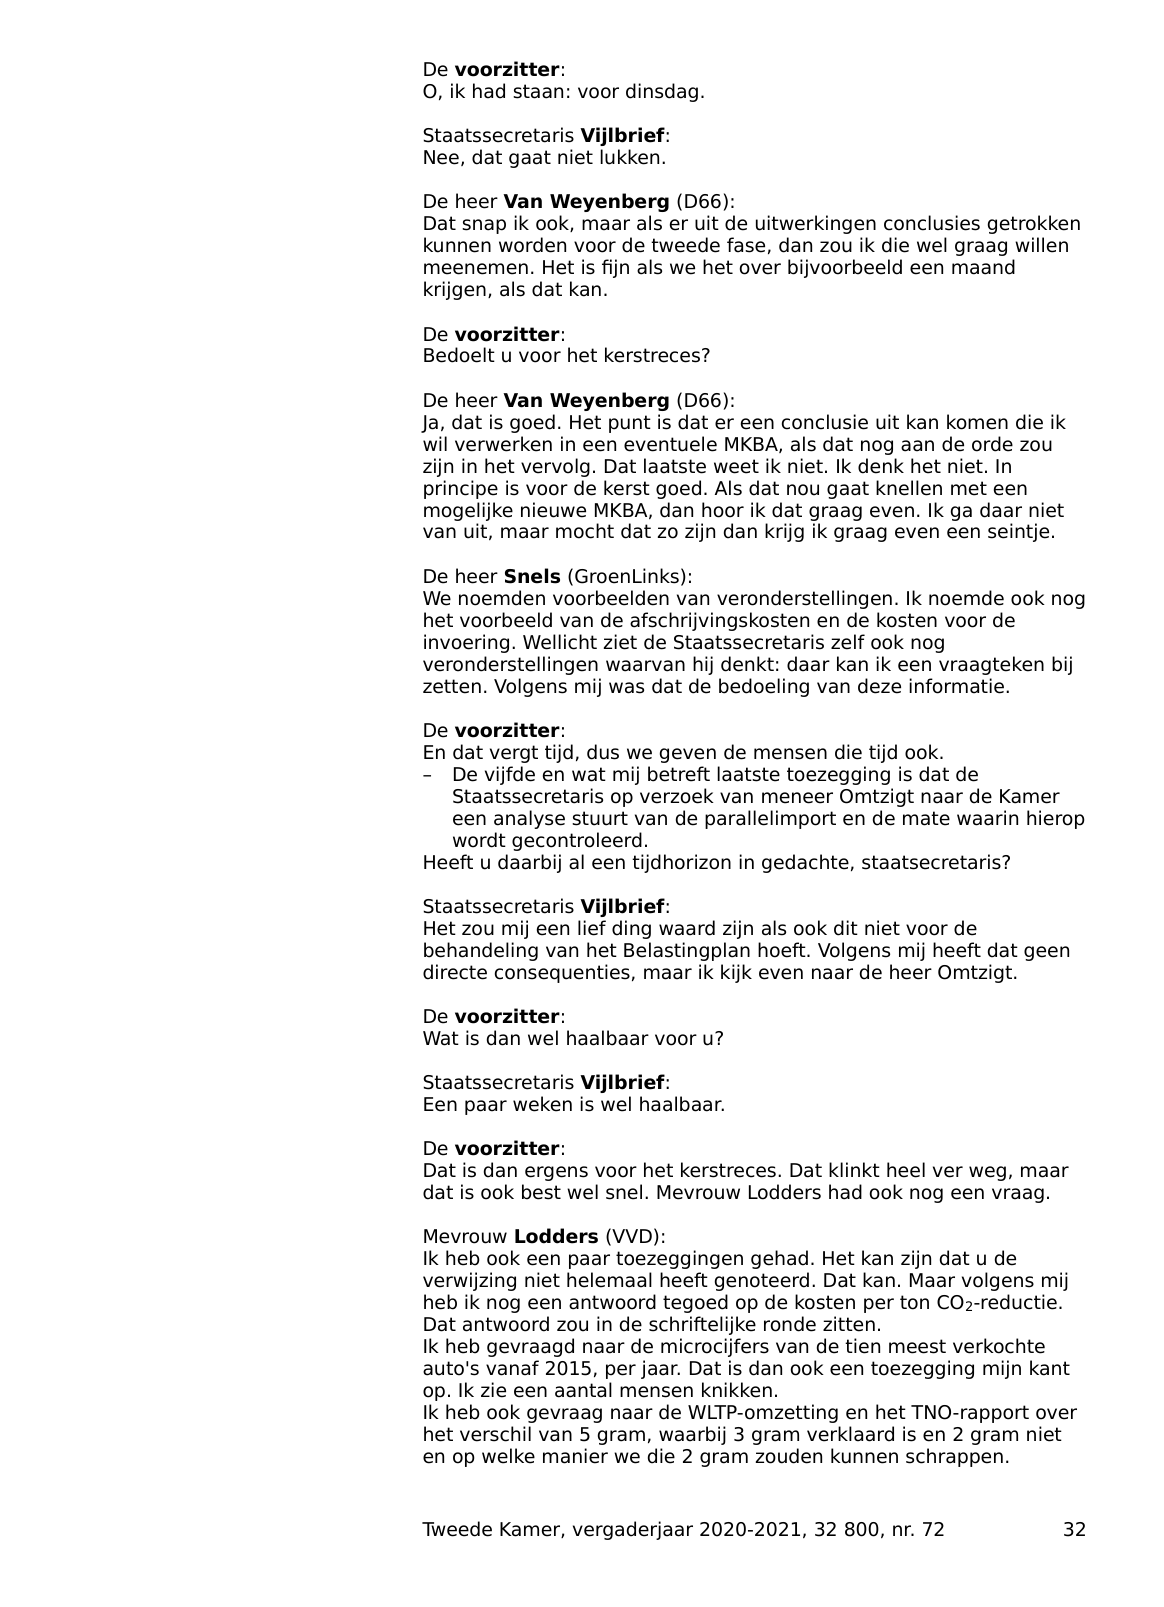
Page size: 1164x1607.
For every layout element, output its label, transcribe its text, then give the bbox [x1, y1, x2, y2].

text Het zou mij een lief ding waard zijn als ook dit niet voor de behandeling van het Belastingplan hoeft. Volgens mij heeft dat geen directe consequenties, maar ik kijk even naar de heer Omtzigt. [422, 918, 1087, 984]
text Staatssecretaris Vijlbrief: [422, 896, 1087, 918]
text Mevrouw Lodders (VVD): [422, 1226, 1087, 1248]
text De heer Van Weyenberg (D66): [422, 389, 1087, 412]
text De voorzitter: [422, 1006, 1087, 1028]
text En dat vergt tijd, dus we geven de mensen die tijd ook. [422, 742, 1087, 764]
text Ik heb gevraagd naar de microcijfers van de tien meest verkochte auto's vanaf 2015, per jaar. Dat is dan ook een toezegging mijn kant op. Ik zie een aantal mensen knikken. [422, 1336, 1087, 1402]
text Dat snap ik ook, maar als er uit de uitwerkingen conclusies getrokken kunnen worden voor de tweede fase, dan zou ik die wel graag willen meenemen. Het is fijn als we het over bijvoorbeeld een maand krijgen, als dat kan. [422, 213, 1087, 301]
text De voorzitter: [422, 720, 1087, 742]
text Dat is dan ergens voor het kerstreces. Dat klinkt heel ver weg, maar dat is ook best wel snel. Mevrouw Lodders had ook nog een vraag. [422, 1160, 1087, 1204]
text Bedoelt u voor het kerstreces? [422, 345, 1087, 367]
text We noemden voorbeelden van veronderstellingen. Ik noemde ook nog het voorbeeld van de afschrijvingskosten en de kosten voor de invoering. Wellicht ziet de Staatssecretaris zelf ook nog veronderstellingen waarvan hij denkt: daar kan ik een vraagteken bij zetten. Volgens mij was dat de bedoeling van deze informatie. [422, 588, 1087, 697]
text Staatssecretaris Vijlbrief: [422, 125, 1087, 147]
text De voorzitter: [422, 323, 1087, 345]
text Ja, dat is goed. Het punt is dat er een conclusie uit kan komen die ik wil verwerken in een eventuele MKBA, als dat nog aan de orde zou zijn in het vervolg. Dat laatste weet ik niet. Ik denk het niet. In principe is voor de kerst goed. Als dat nou gaat knellen met een mogelijke nieuwe MKBA, dan hoor ik dat graag even. Ik ga daar niet van uit, maar mocht dat zo zijn dan krijg ik graag even een seintje. [422, 412, 1087, 543]
text Nee, dat gaat niet lukken. [422, 147, 1087, 169]
text Heeft u daarbij al een tijdhorizon in gedachte, staatsecretaris? [422, 852, 1087, 873]
text – De vijfde en wat mij betreft laatste toezegging is dat de Staatssecretaris op verzoek van meneer Omtzigt naar de Kamer een analyse stuurt van de parallelimport en de mate waarin hierop wordt gecontroleerd. [422, 764, 1087, 852]
text Staatssecretaris Vijlbrief: [422, 1072, 1087, 1094]
text Een paar weken is wel haalbaar. [422, 1094, 1087, 1116]
text De heer Snels (GroenLinks): [422, 566, 1087, 588]
text De voorzitter: [422, 1138, 1087, 1160]
text Wat is dan wel haalbaar voor u? [422, 1028, 1087, 1050]
text Ik heb ook gevraag naar de WLTP-omzetting en het TNO-rapport over het verschil van 5 gram, waarbij 3 gram verklaard is en 2 gram niet en op welke manier we die 2 gram zouden kunnen schrappen. [422, 1402, 1087, 1468]
text Ik heb ook een paar toezeggingen gehad. Het kan zijn dat u de verwijzing niet helemaal heeft genoteerd. Dat kan. Maar volgens mij heb ik nog een antwoord tegoed op de kosten per ton CO2-reductie. Dat antwoord zou in de schriftelijke ronde zitten. [422, 1248, 1087, 1336]
text De voorzitter: [422, 59, 1087, 81]
text De heer Van Weyenberg (D66): [422, 191, 1087, 213]
text O, ik had staan: voor dinsdag. [422, 81, 1087, 103]
